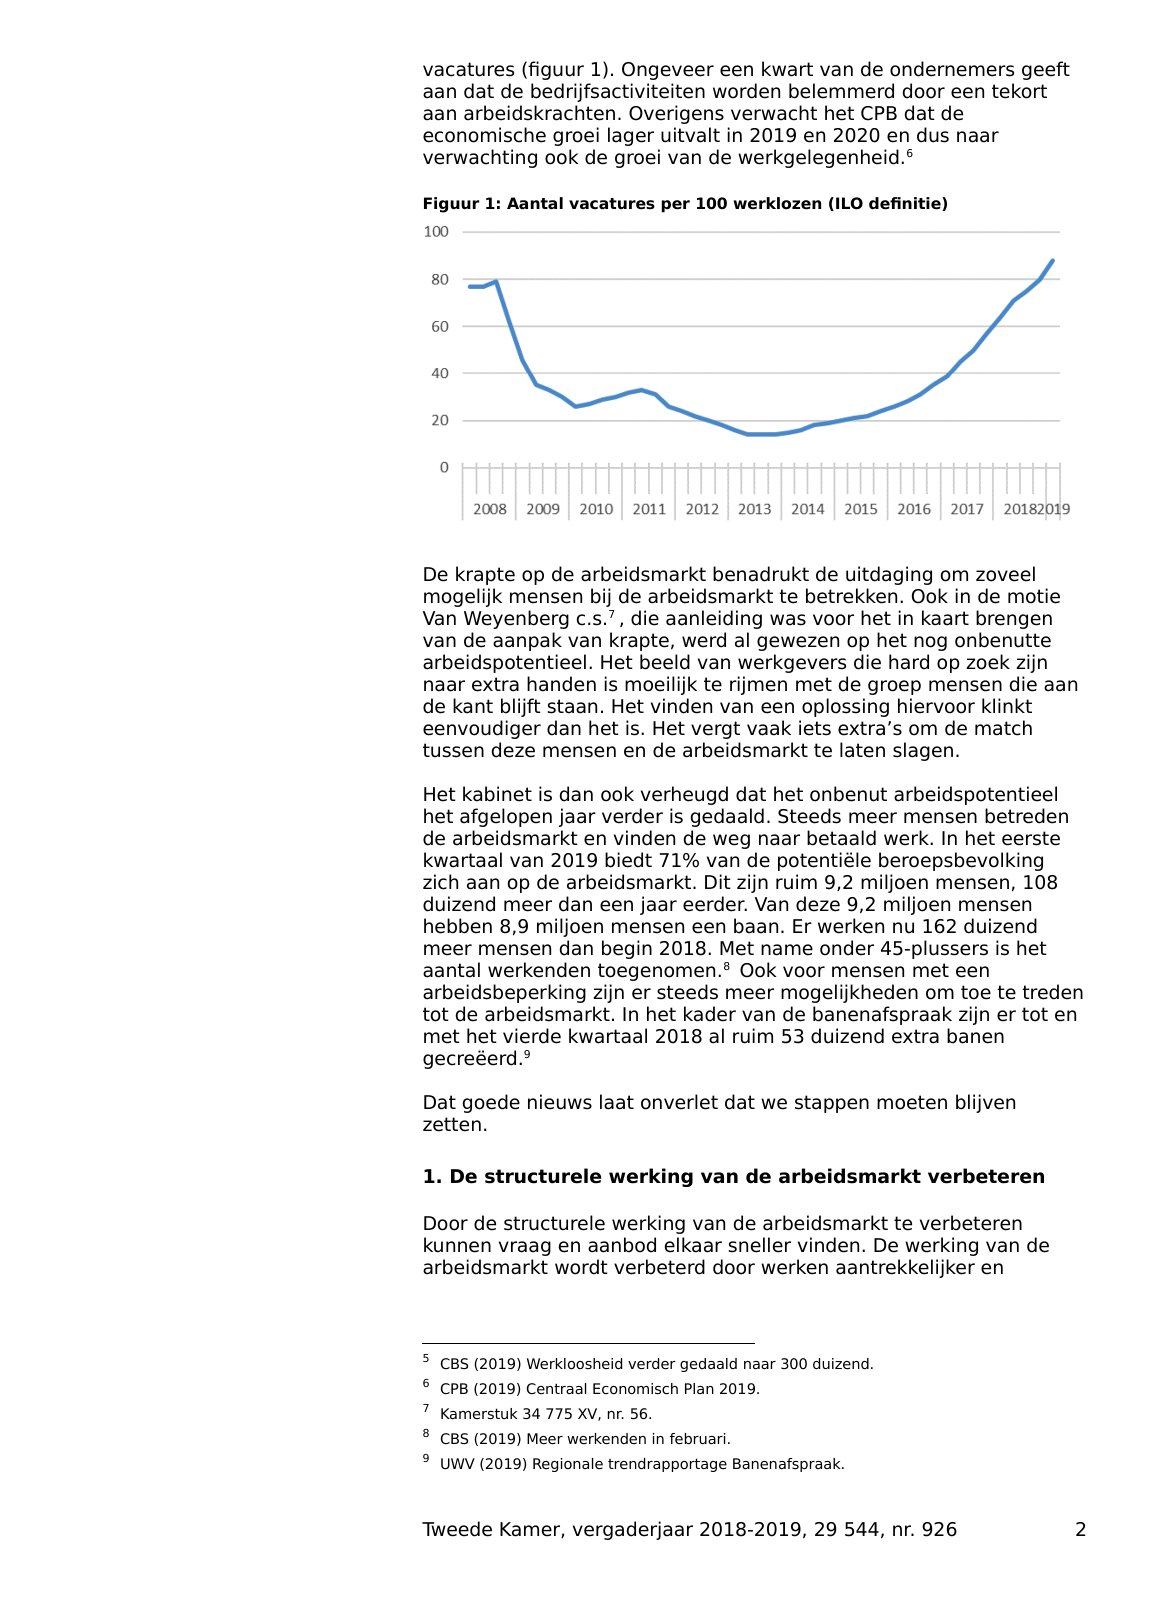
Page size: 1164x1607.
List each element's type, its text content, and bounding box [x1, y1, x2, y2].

text CBS (2019) Werkloosheid verder gedaald naar 300 duizend. [422, 1352, 1087, 1374]
text Kamerstuk 34 775 XV, nr. 56. [422, 1402, 1087, 1424]
text Figuur 1: Aantal vacatures per 100 werklozen (ILO definitie) [422, 195, 1072, 213]
text CPB (2019) Centraal Economisch Plan 2019. [422, 1377, 1087, 1399]
text Door de structurele werking van de arbeidsmarkt te verbeteren kunnen vraag en aanbod elkaar sneller vinden. De werking van de arbeidsmarkt wordt verbeterd door werken aantrekkelijker en [422, 1213, 1087, 1279]
text UWV (2019) Regionale trendrapportage Banenafspraak. [422, 1452, 1087, 1474]
text vacatures (figuur 1). Ongeveer een kwart van de ondernemers geeft aan dat de bedrijfsactiviteiten worden belemmerd door een tekort aan arbeidskrachten. Overigens verwacht het CPB dat de economische groei lager uitvalt in 2019 en 2020 en dus naar verwachting ook de groei van de werkgelegenheid. [422, 59, 1087, 169]
subtitle 1. De structurele werking van de arbeidsmarkt verbeteren [422, 1166, 1087, 1188]
text Het kabinet is dan ook verheugd dat het onbenut arbeidspotentieel het afgelopen jaar verder is gedaald. Steeds meer mensen betreden de arbeidsmarkt en vinden de weg naar betaald werk. In het eerste kwartaal van 2019 biedt 71% van de potentiële beroepsbevolking zich aan op de arbeidsmarkt. Dit zijn ruim 9,2 miljoen mensen, 108 duizend meer dan een jaar eerder. Van deze 9,2 miljoen mensen hebben 8,9 miljoen mensen een baan. Er werken nu 162 duizend meer mensen dan begin 2018. Met name onder 45-plussers is het aantal werkenden toegenomen. Ook voor mensen met een arbeidsbeperking zijn er steeds meer mogelijkheden om toe te treden tot de arbeidsmarkt. In het kader van de banenafspraak zijn er tot en met het vierde kwartaal 2018 al ruim 53 duizend extra banen gecreëerd. [422, 784, 1087, 1070]
text CBS (2019) Meer werkenden in februari. [422, 1427, 1087, 1449]
text De krapte op de arbeidsmarkt benadrukt de uitdaging om zoveel mogelijk mensen bij de arbeidsmarkt te betrekken. Ook in de motie Van Weyenberg c.s., die aanleiding was voor het in kaart brengen van de aanpak van krapte, werd al gewezen op het nog onbenutte arbeidspotentieel. Het beeld van werkgevers die hard op zoek zijn naar extra handen is moeilijk te rijmen met de groep mensen die aan de kant blijft staan. Het vinden van een oplossing hiervoor klinkt eenvoudiger dan het is. Het vergt vaak iets extra’s om de match tussen deze mensen en de arbeidsmarkt te laten slagen. [422, 564, 1087, 762]
picture [422, 225, 1072, 521]
text Dat goede nieuws laat onverlet dat we stappen moeten blijven zetten. [422, 1092, 1087, 1136]
